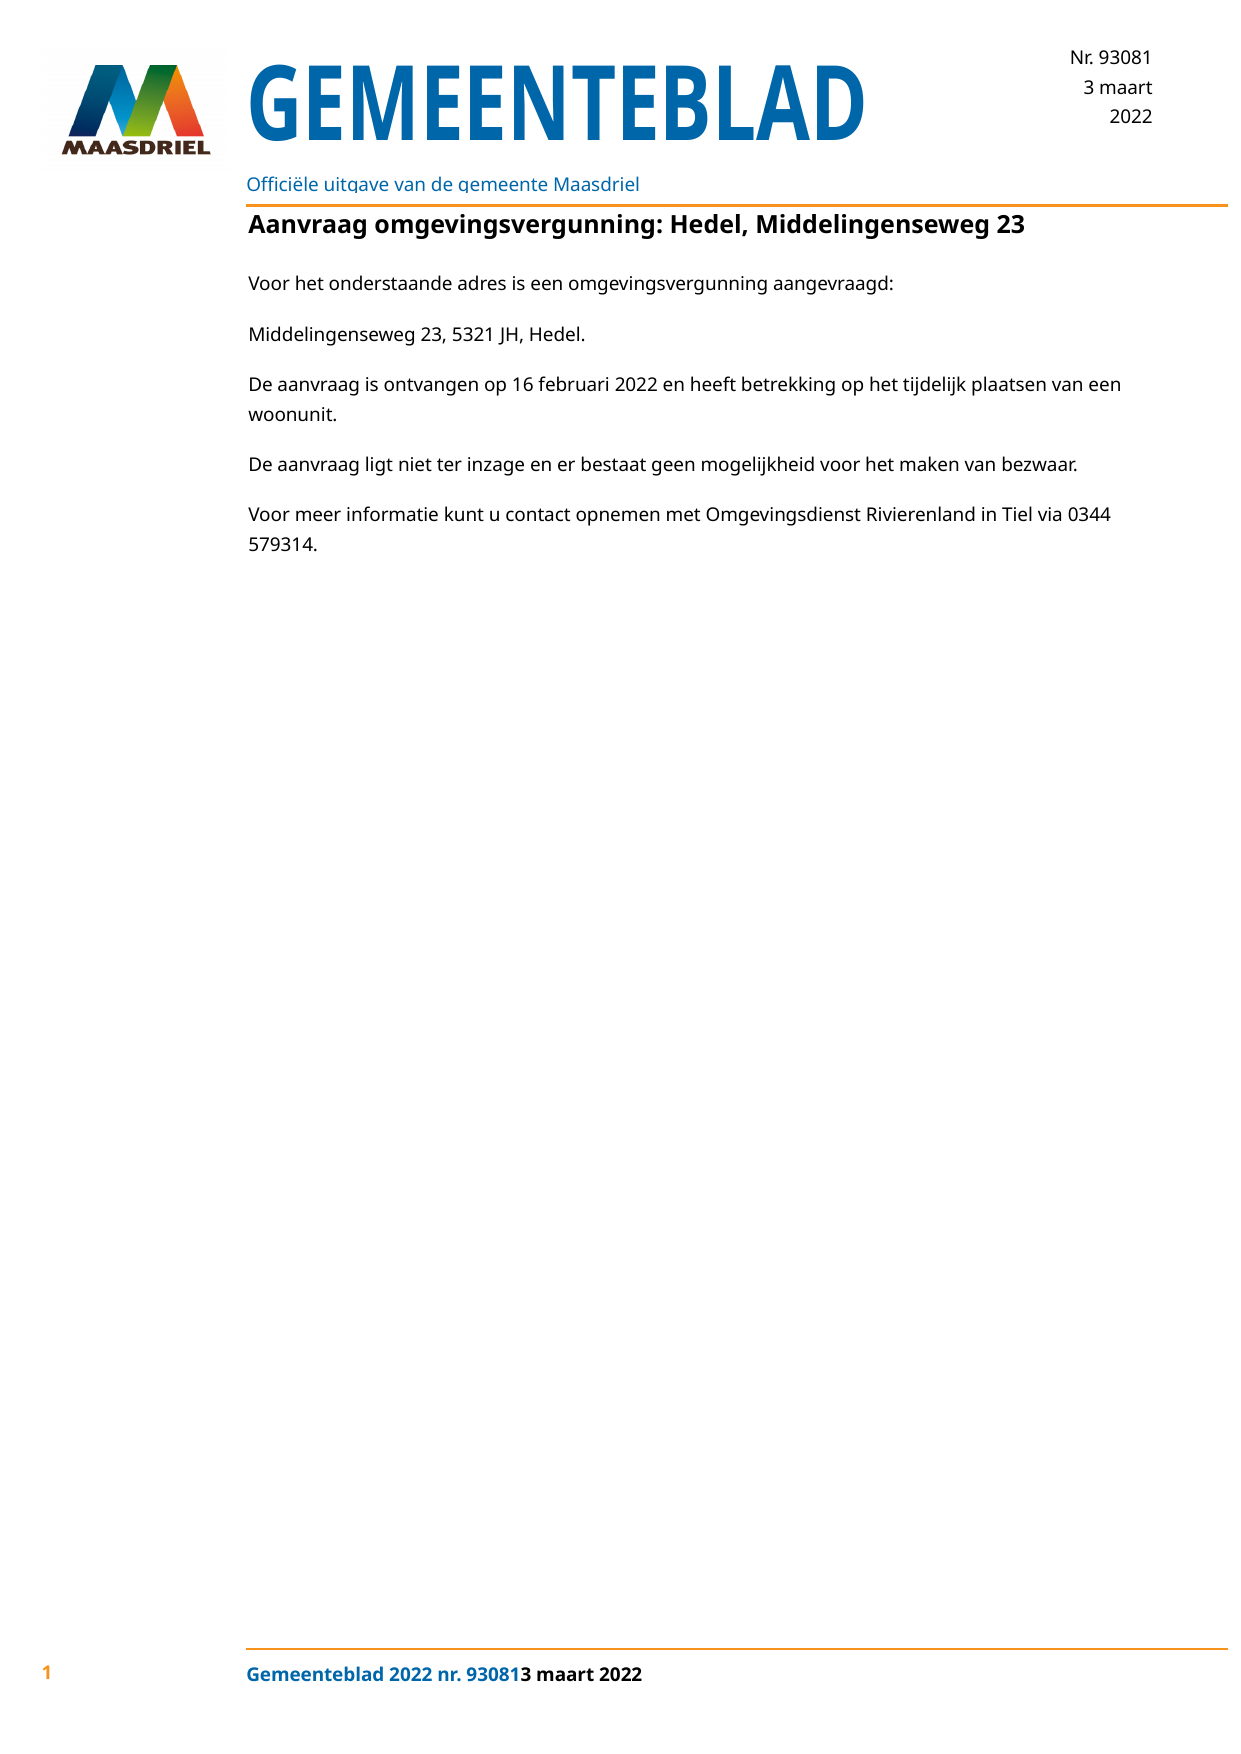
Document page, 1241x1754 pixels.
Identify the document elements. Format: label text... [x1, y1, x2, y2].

text Voor het onderstaande adres is een omgevingsvergunning aangevraagd: [248, 270, 1152, 296]
text Middelingenseweg 23, 5321 JH, Hedel. [248, 321, 1152, 346]
text Voor meer informatie kunt u contact opnemen met Omgevingsdienst Rivierenland in Tiel via 0344 579314. [248, 502, 1152, 557]
text De aanvraag is ontvangen op 16 februari 2022 en heeft betrekking op het tijdelijk plaatsen van een woonunit. [248, 371, 1152, 426]
picture [41, 47, 231, 172]
text Aanvraag omgevingsvergunning: Hedel, Middelingenseweg 23 [248, 207, 1152, 241]
text De aanvraag ligt niet ter inzage en er bestaat geen mogelijkheid voor het maken van bezwaar. [248, 451, 1152, 477]
